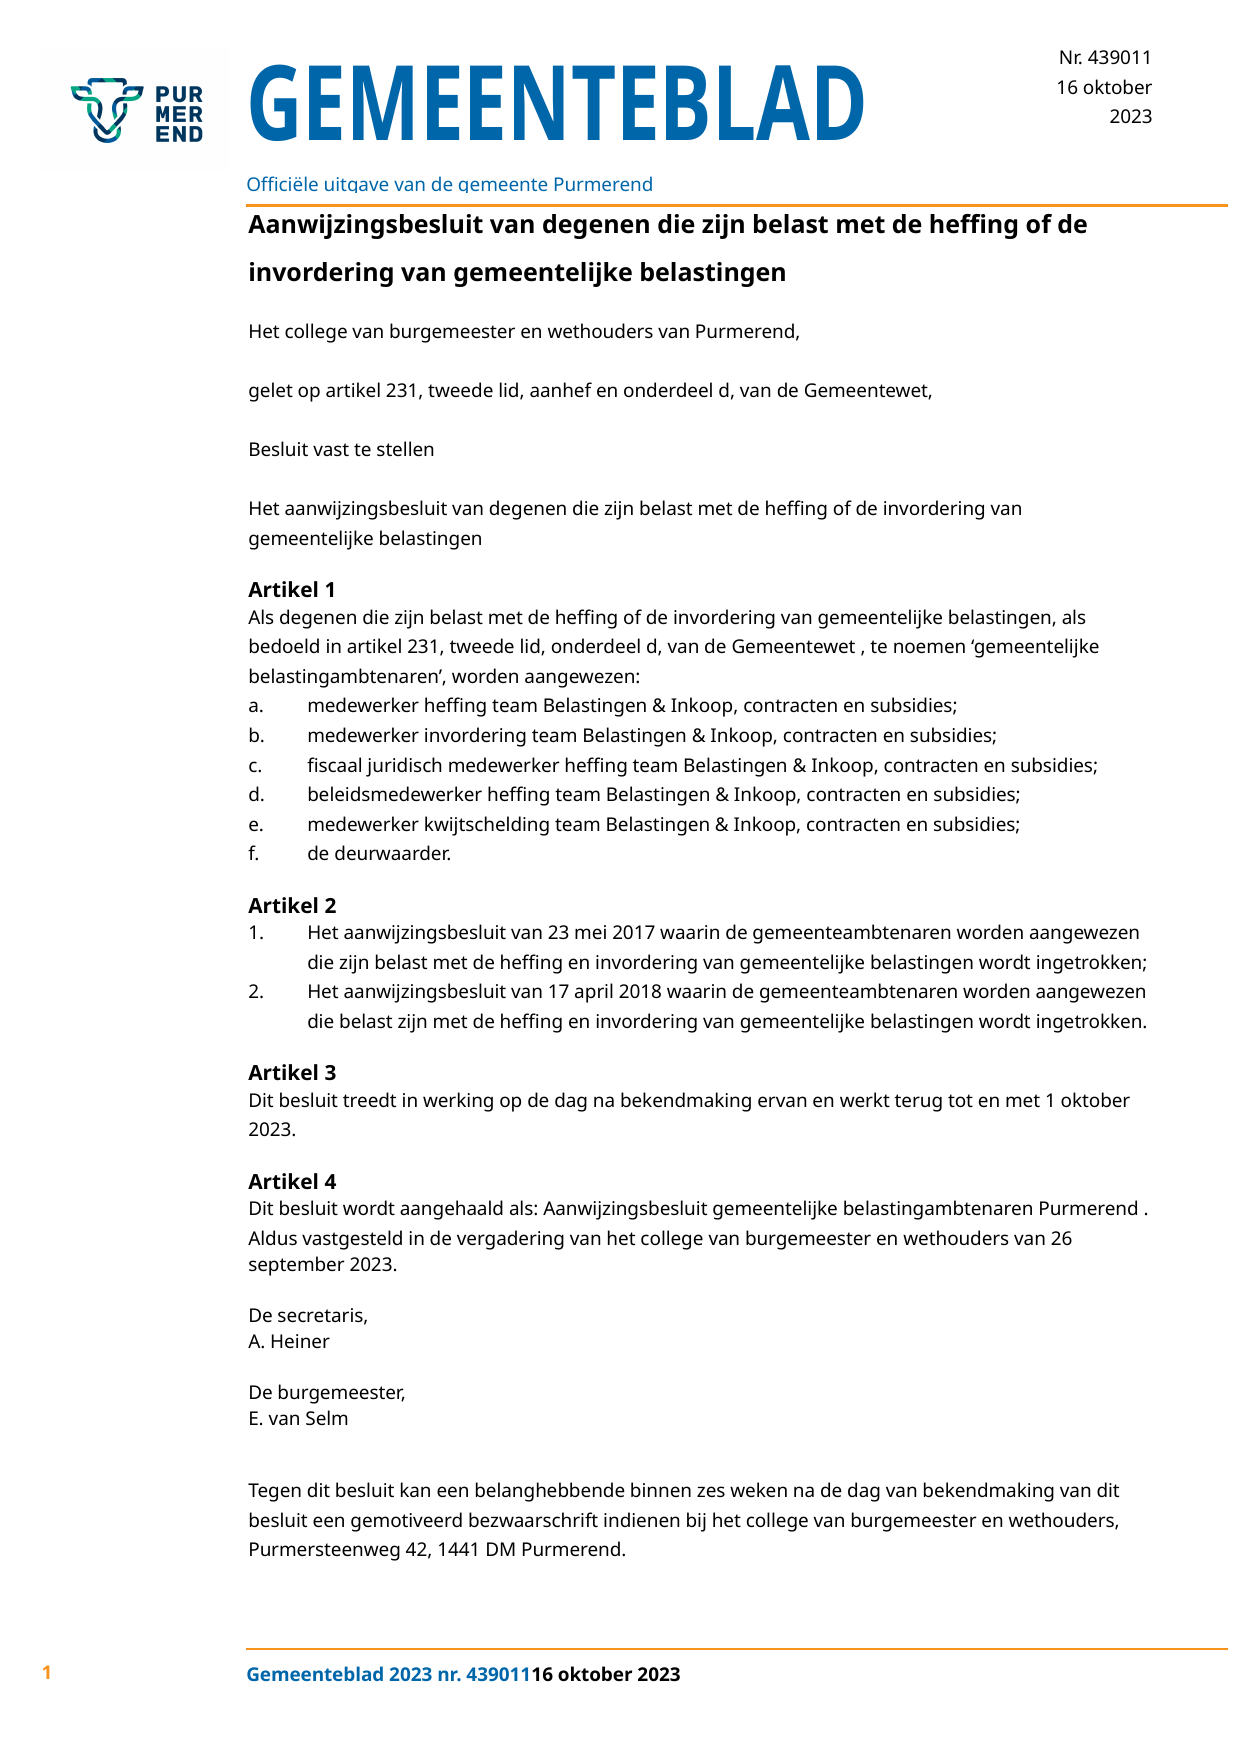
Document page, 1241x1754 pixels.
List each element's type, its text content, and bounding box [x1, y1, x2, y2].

text Dit besluit treedt in werking op de dag na bekendmaking ervan en werkt terug tot en met 1 oktober 2023. [248, 1087, 1152, 1142]
text Artikel 3 [248, 1058, 1152, 1087]
picture [41, 47, 231, 172]
text Artikel 4 [248, 1167, 1152, 1195]
text Aldus vastgesteld in de vergadering van het college van burgemeester en wethouders van 26 september 2023. [248, 1225, 1152, 1276]
list fiscaal juridisch medewerker heffing team Belastingen & Inkoop, contracten en subsidies; [248, 752, 1152, 777]
text Artikel 2 [248, 891, 1152, 919]
list de deurwaarder. [248, 841, 1152, 866]
text Het aanwijzingsbesluit van degenen die zijn belast met de heffing of de invordering van gemeentelijke belastingen [248, 495, 1152, 551]
list medewerker kwijtschelding team Belastingen & Inkoop, contracten en subsidies; [248, 811, 1152, 837]
list medewerker heffing team Belastingen & Inkoop, contracten en subsidies; [248, 693, 1152, 718]
text De secretaris, [248, 1302, 1152, 1328]
list Het aanwijzingsbesluit van 17 april 2018 waarin de gemeenteambtenaren worden aangewezen die belast zijn met de heffing en invordering van gemeentelijke belastingen wordt ingetrokken. [248, 978, 1152, 1034]
text E. van Selm [248, 1405, 1152, 1431]
text Het college van burgemeester en wethouders van Purmerend, [248, 318, 1152, 344]
list medewerker invordering team Belastingen & Inkoop, contracten en subsidies; [248, 722, 1152, 748]
text Als degenen die zijn belast met de heffing of de invordering van gemeentelijke belastingen, als bedoeld in artikel 231, tweede lid, onderdeel d, van de Gemeentewet , te noemen ‘gemeentelijke belastingambtenaren’, worden aangewezen: [248, 604, 1152, 689]
text gelet op artikel 231, tweede lid, aanhef en onderdeel d, van de Gemeentewet, [248, 377, 1152, 403]
text De burgemeester, [248, 1379, 1152, 1405]
text Artikel 1 [248, 575, 1152, 604]
text Dit besluit wordt aangehaald als: Aanwijzingsbesluit gemeentelijke belastingambtenaren Purmerend . [248, 1195, 1152, 1221]
text Aanwijzingsbesluit van degenen die zijn belast met de heffing of de invordering van gemeentelijke belastingen [248, 207, 1152, 288]
list Het aanwijzingsbesluit van 23 mei 2017 waarin de gemeenteambtenaren worden aangewezen die zijn belast met de heffing en invordering van gemeentelijke belastingen wordt ingetrokken; [248, 919, 1152, 975]
text Tegen dit besluit kan een belanghebbende binnen zes weken na de dag van bekendmaking van dit besluit een gemotiveerd bezwaarschrift indienen bij het college van burgemeester en wethouders, Purmersteenweg 42, 1441 DM Purmerend. [248, 1477, 1152, 1562]
text A. Heiner [248, 1328, 1152, 1354]
list beleidsmedewerker heffing team Belastingen & Inkoop, contracten en subsidies; [248, 781, 1152, 807]
text Besluit vast te stellen [248, 436, 1152, 462]
